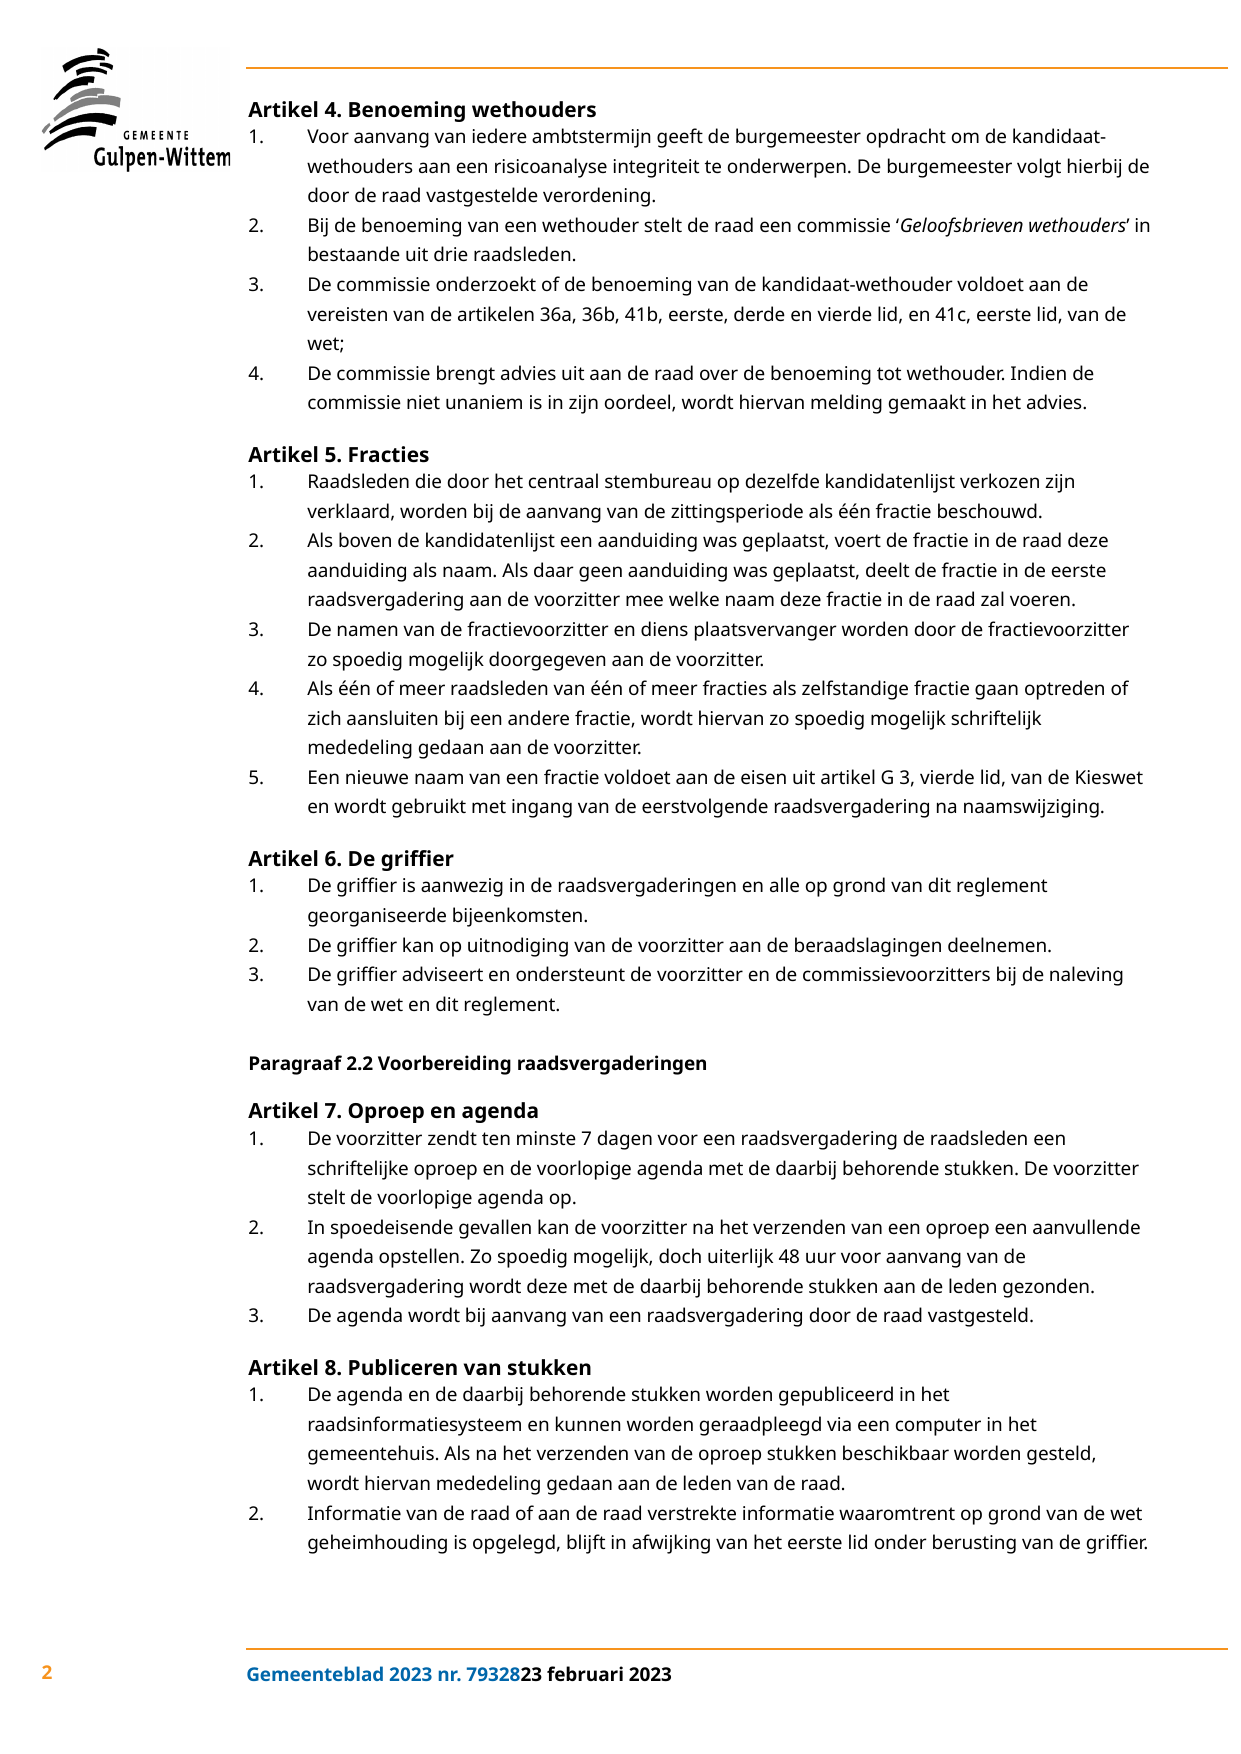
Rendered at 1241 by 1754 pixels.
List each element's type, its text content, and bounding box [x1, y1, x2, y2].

text Artikel 4. Benoeming wethouders [248, 95, 1152, 123]
list De griffier is aanwezig in de raadsvergaderingen en alle op grond van dit reglement georganiseerde bijeenkomsten. [248, 873, 1152, 928]
text Artikel 7. Oproep en agenda [248, 1097, 1152, 1125]
list Bij de benoeming van een wethouder stelt de raad een commissie ‘Geloofsbrieven wethouders’ in bestaande uit drie raadsleden. [248, 212, 1152, 267]
picture [41, 47, 231, 172]
text Artikel 5. Fracties [248, 440, 1152, 468]
text Paragraaf 2.2 Voorbereiding raadsvergaderingen [248, 1050, 1152, 1076]
list De commissie brengt advies uit aan de raad over de benoeming tot wethouder. Indien de commissie niet unaniem is in zijn oordeel, wordt hiervan melding gemaakt in het advies. [248, 360, 1152, 415]
list De commissie onderzoekt of de benoeming van de kandidaat-wethouder voldoet aan de vereisten van de artikelen 36a, 36b, 41b, eerste, derde en vierde lid, en 41c, eerste lid, van de wet; [248, 271, 1152, 356]
list Voor aanvang van iedere ambtstermijn geeft de burgemeester opdracht om de kandidaat-wethouders aan een risicoanalyse integriteit te onderwerpen. De burgemeester volgt hierbij de door de raad vastgestelde verordening. [248, 123, 1152, 208]
list Raadsleden die door het centraal stembureau op dezelfde kandidatenlijst verkozen zijn verklaard, worden bij de aanvang van de zittingsperiode als één fractie beschouwd. [248, 468, 1152, 524]
list De agenda wordt bij aanvang van een raadsvergadering door de raad vastgesteld. [248, 1303, 1152, 1328]
list Een nieuwe naam van een fractie voldoet aan de eisen uit artikel G 3, vierde lid, van de Kieswet en wordt gebruikt met ingang van de eerstvolgende raadsvergadering na naamswijziging. [248, 764, 1152, 819]
list Als boven de kandidatenlijst een aanduiding was geplaatst, voert de fractie in de raad deze aanduiding als naam. Als daar geen aanduiding was geplaatst, deelt de fractie in de eerste raadsvergadering aan de voorzitter mee welke naam deze fractie in de raad zal voeren. [248, 527, 1152, 612]
list De voorzitter zendt ten minste 7 dagen voor een raadsvergadering de raadsleden een schriftelijke oproep en de voorlopige agenda met de daarbij behorende stukken. De voorzitter stelt de voorlopige agenda op. [248, 1125, 1152, 1210]
list De griffier kan op uitnodiging van de voorzitter aan de beraadslagingen deelnemen. [248, 932, 1152, 957]
list Als één of meer raadsleden van één of meer fracties als zelfstandige fractie gaan optreden of zich aansluiten bij een andere fractie, wordt hiervan zo spoedig mogelijk schriftelijk mededeling gedaan aan de voorzitter. [248, 675, 1152, 760]
text Artikel 6. De griffier [248, 844, 1152, 873]
list De namen van de fractievoorzitter en diens plaatsvervanger worden door de fractievoorzitter zo spoedig mogelijk doorgegeven aan de voorzitter. [248, 616, 1152, 672]
list In spoedeisende gevallen kan de voorzitter na het verzenden van een oproep een aanvullende agenda opstellen. Zo spoedig mogelijk, doch uiterlijk 48 uur voor aanvang van de raadsvergadering wordt deze met de daarbij behorende stukken aan de leden gezonden. [248, 1214, 1152, 1299]
list De agenda en de daarbij behorende stukken worden gepubliceerd in het raadsinformatiesysteem en kunnen worden geraadpleegd via een computer in het gemeentehuis. Als na het verzenden van de oproep stukken beschikbaar worden gesteld, wordt hiervan mededeling gedaan aan de leden van de raad. [248, 1381, 1152, 1496]
text Artikel 8. Publiceren van stukken [248, 1353, 1152, 1381]
list De griffier adviseert en ondersteunt de voorzitter en de commissievoorzitters bij de naleving van de wet en dit reglement. [248, 961, 1152, 1017]
list Informatie van de raad of aan de raad verstrekte informatie waaromtrent op grond van de wet geheimhouding is opgelegd, blijft in afwijking van het eerste lid onder berusting van de griffier. [248, 1500, 1152, 1555]
